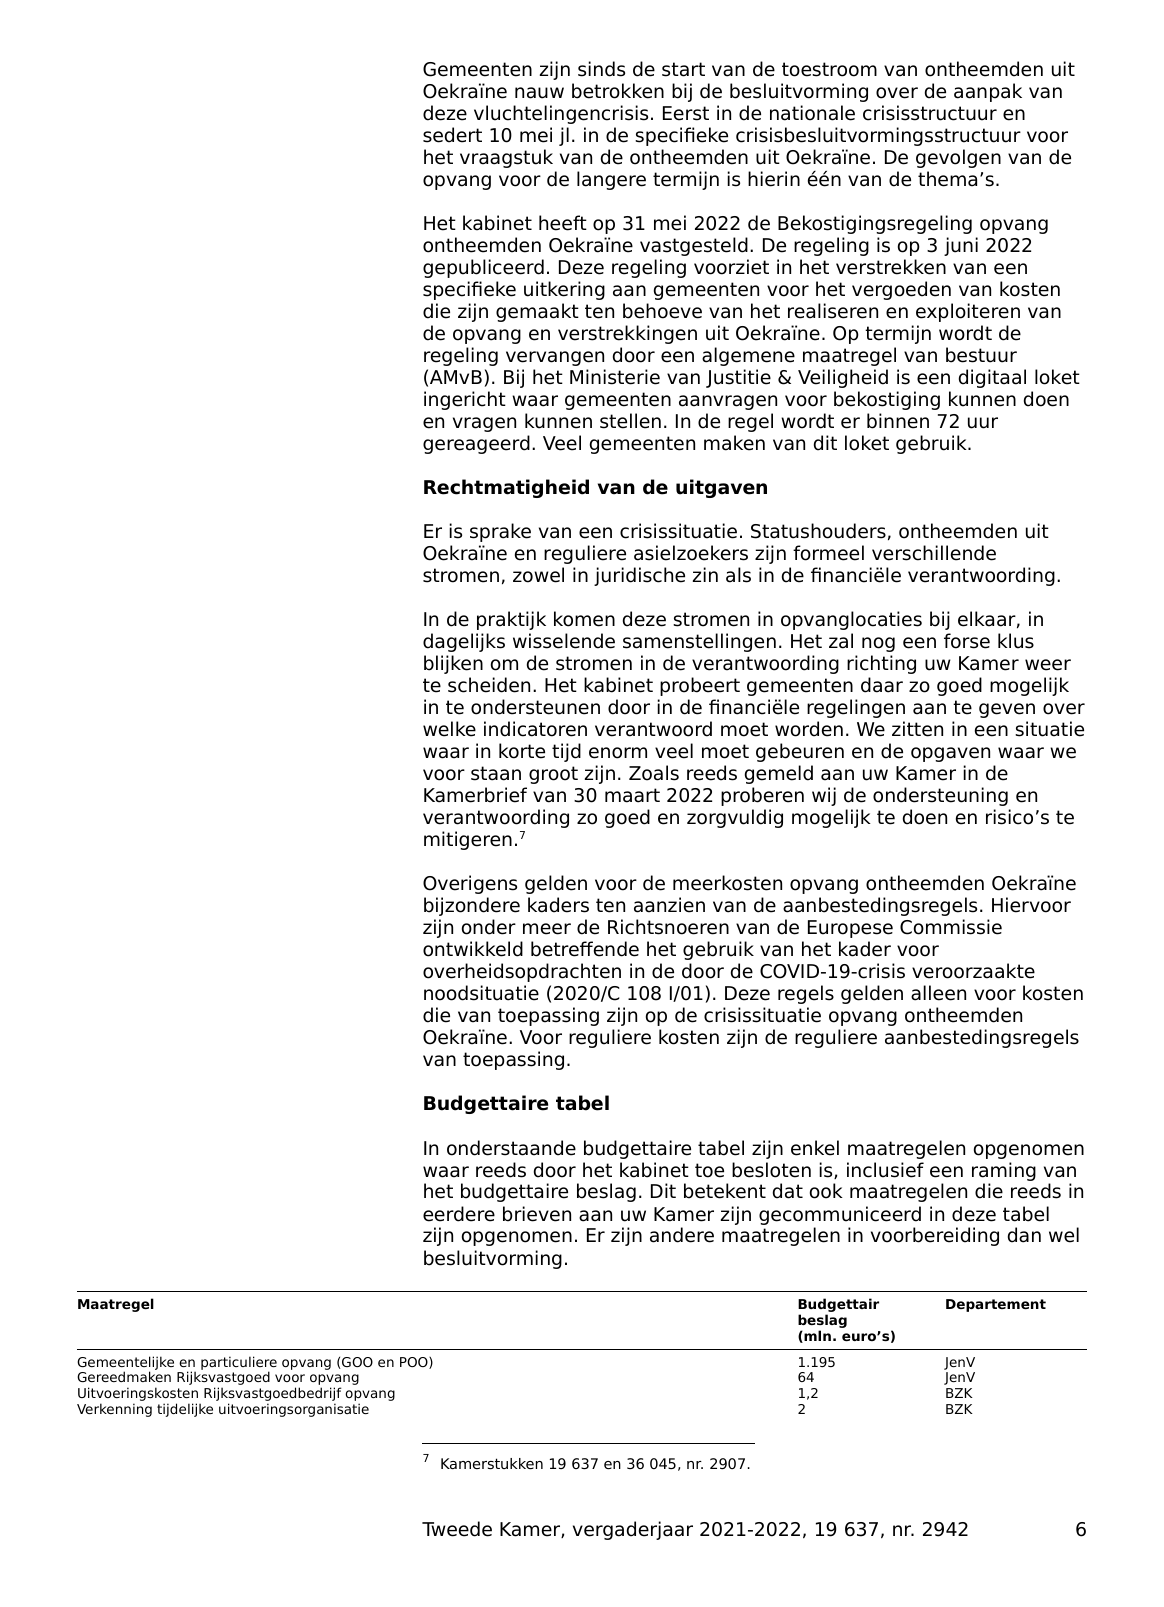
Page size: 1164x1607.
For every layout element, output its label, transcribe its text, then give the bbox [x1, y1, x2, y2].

table_cell BZK [939, 1402, 1087, 1417]
text Kamerstukken 19 637 en 36 045, nr. 2907. [422, 1452, 1087, 1474]
table_cell JenV [939, 1350, 1087, 1370]
table_cell 2 [791, 1402, 939, 1417]
table_header Maatregel [77, 1292, 791, 1349]
table_cell 1.195 [791, 1350, 939, 1370]
text In de praktijk komen deze stromen in opvanglocaties bij elkaar, in dagelijks wisselende samenstellingen. Het zal nog een forse klus blijken om de stromen in de verantwoording richting uw Kamer weer te scheiden. Het kabinet probeert gemeenten daar zo goed mogelijk in te ondersteunen door in de financiële regelingen aan te geven over welke indicatoren verantwoord moet worden. We zitten in een situatie waar in korte tijd enorm veel moet gebeuren en de opgaven waar we voor staan groot zijn. Zoals reeds gemeld aan uw Kamer in de Kamerbrief van 30 maart 2022 proberen wij de ondersteuning en verantwoording zo goed en zorgvuldig mogelijk te doen en risico’s te mitigeren. [422, 609, 1087, 851]
text Gemeenten zijn sinds de start van de toestroom van ontheemden uit Oekraïne nauw betrokken bij de besluitvorming over de aanpak van deze vluchtelingencrisis. Eerst in de nationale crisisstructuur en sedert 10 mei jl. in de specifieke crisisbesluitvormingsstructuur voor het vraagstuk van de ontheemden uit Oekraïne. De gevolgen van de opvang voor de langere termijn is hierin één van de thema’s. [422, 59, 1087, 191]
subtitle Rechtmatigheid van de uitgaven [422, 477, 1087, 499]
text Overigens gelden voor de meerkosten opvang ontheemden Oekraïne bijzondere kaders ten aanzien van de aanbestedingsregels. Hiervoor zijn onder meer de Richtsnoeren van de Europese Commissie ontwikkeld betreffende het gebruik van het kader voor overheidsopdrachten in de door de COVID-19-crisis veroorzaakte noodsituatie (2020/C 108 I/01). Deze regels gelden alleen voor kosten die van toepassing zijn op de crisissituatie opvang ontheemden Oekraïne. Voor reguliere kosten zijn de reguliere aanbestedingsregels van toepassing. [422, 873, 1087, 1071]
table_header Departement [939, 1292, 1087, 1349]
table_cell Verkenning tijdelijke uitvoeringsorganisatie [77, 1402, 791, 1417]
table_cell 1,2 [791, 1386, 939, 1402]
text Er is sprake van een crisissituatie. Statushouders, ontheemden uit Oekraïne en reguliere asielzoekers zijn formeel verschillende stromen, zowel in juridische zin als in de financiële verantwoording. [422, 521, 1087, 587]
table_cell Gemeentelijke en particuliere opvang (GOO en POO) [77, 1350, 791, 1370]
subtitle Budgettaire tabel [422, 1093, 1087, 1115]
table_cell Uitvoeringskosten Rijksvastgoedbedrijf opvang [77, 1386, 791, 1402]
text In onderstaande budgettaire tabel zijn enkel maatregelen opgenomen waar reeds door het kabinet toe besloten is, inclusief een raming van het budgettaire beslag. Dit betekent dat ook maatregelen die reeds in eerdere brieven aan uw Kamer zijn gecommuniceerd in deze tabel zijn opgenomen. Er zijn andere maatregelen in voorbereiding dan wel besluitvorming. [422, 1137, 1087, 1269]
table_cell JenV [939, 1370, 1087, 1386]
text Het kabinet heeft op 31 mei 2022 de Bekostigingsregeling opvang ontheemden Oekraïne vastgesteld. De regeling is op 3 juni 2022 gepubliceerd. Deze regeling voorziet in het verstrekken van een specifieke uitkering aan gemeenten voor het vergoeden van kosten die zijn gemaakt ten behoeve van het realiseren en exploiteren van de opvang en verstrekkingen uit Oekraïne. Op termijn wordt de regeling vervangen door een algemene maatregel van bestuur (AMvB). Bij het Ministerie van Justitie & Veiligheid is een digitaal loket ingericht waar gemeenten aanvragen voor bekostiging kunnen doen en vragen kunnen stellen. In de regel wordt er binnen 72 uur gereageerd. Veel gemeenten maken van dit loket gebruik. [422, 213, 1087, 455]
table_cell BZK [939, 1386, 1087, 1402]
table_cell 64 [791, 1370, 939, 1386]
table_cell Gereedmaken Rijksvastgoed voor opvang [77, 1370, 791, 1386]
table_header Budgettair beslag (mln. euro’s) [791, 1292, 939, 1349]
